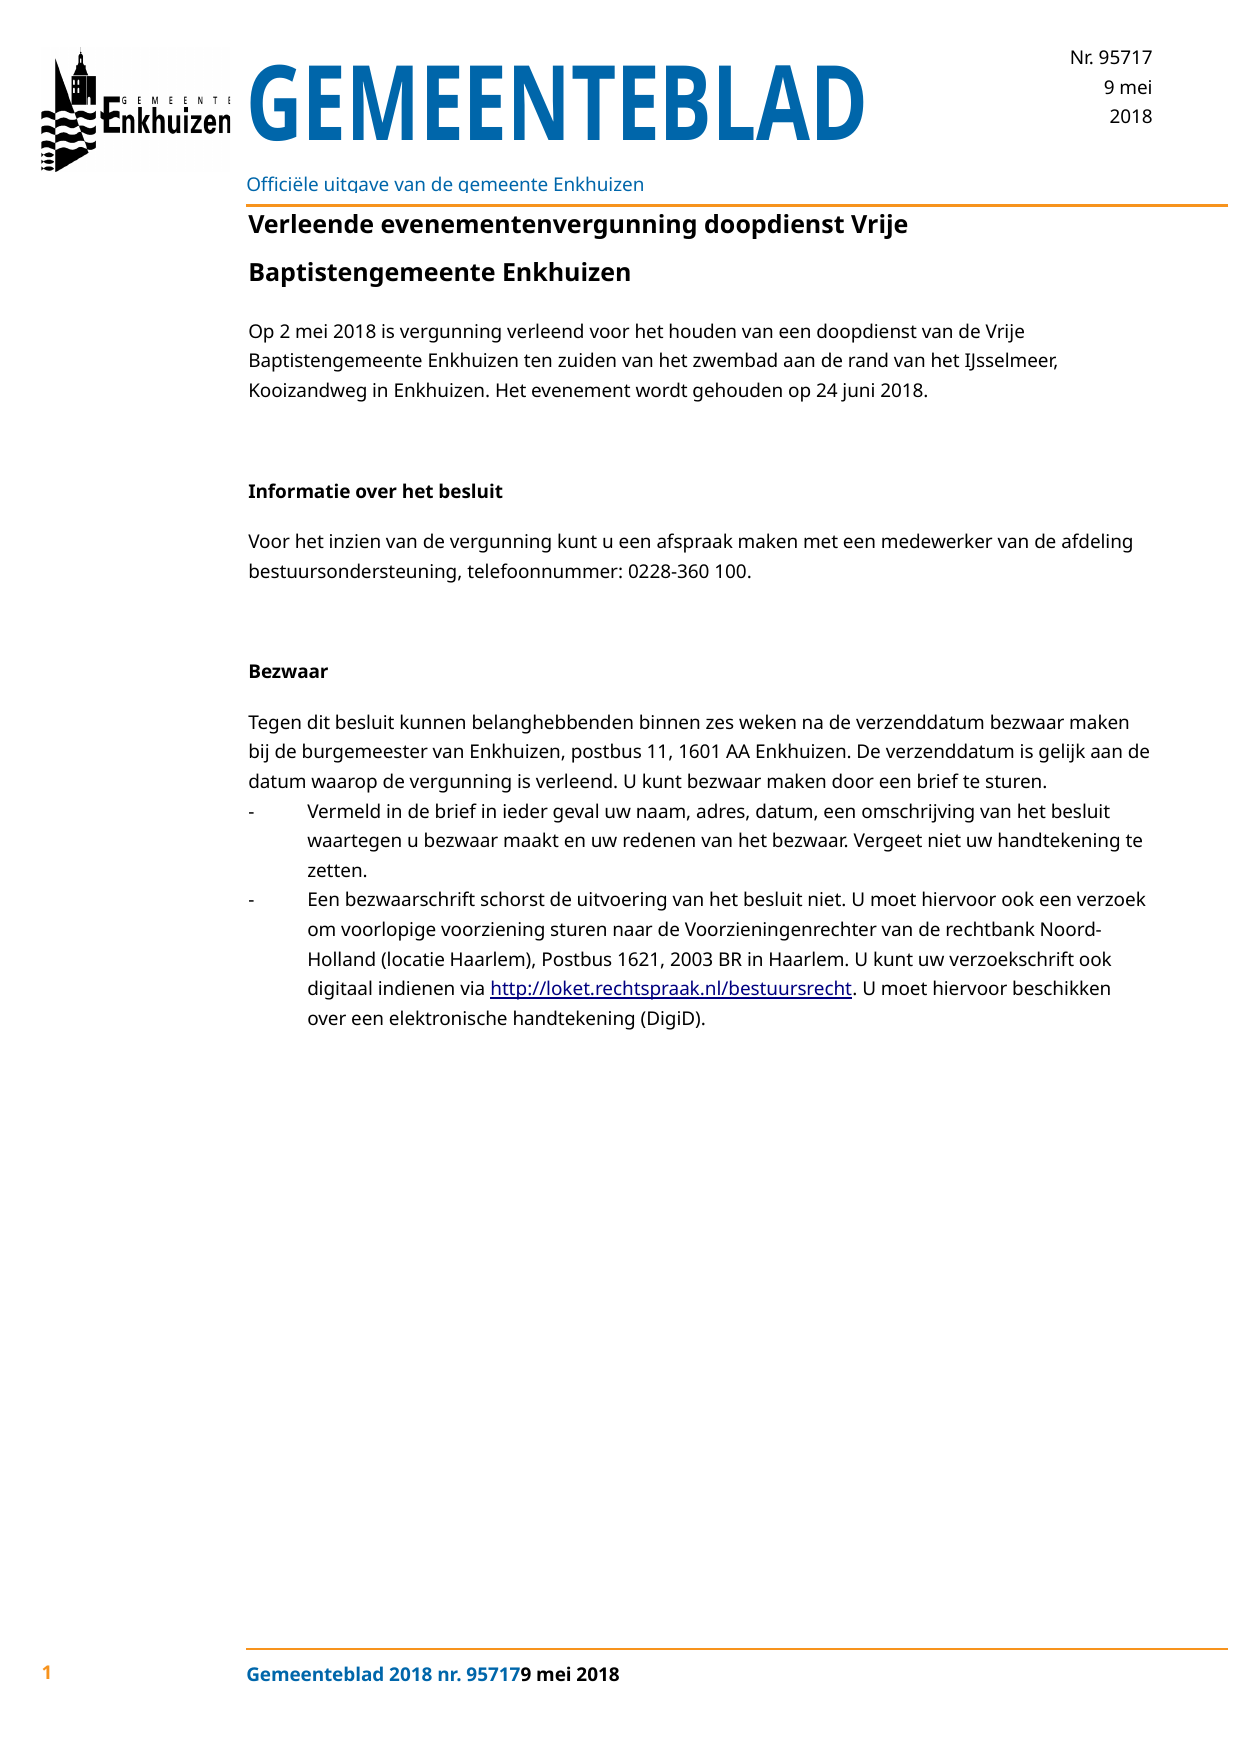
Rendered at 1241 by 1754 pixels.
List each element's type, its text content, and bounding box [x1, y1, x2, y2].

text Op 2 mei 2018 is vergunning verleend voor het houden van een doopdienst van de Vrije Baptistengemeente Enkhuizen ten zuiden van het zwembad aan de rand van het IJsselmeer, Kooizandweg in Enkhuizen. Het evenement wordt gehouden op 24 juni 2018. [248, 318, 1152, 403]
list Een bezwaarschrift schorst de uitvoering van het besluit niet. U moet hiervoor ook een verzoek om voorlopige voorziening sturen naar de Voorzieningenrechter van de rechtbank Noord-Holland (locatie Haarlem), Postbus 1621, 2003 BR in Haarlem. U kunt uw verzoekschrift ook digitaal indienen via http://loket.rechtspraak.nl/bestuursrecht. U moet hiervoor beschikken over een elektronische handtekening (DigiD). [248, 887, 1152, 1031]
text Informatie over het besluit [248, 478, 1152, 504]
text Tegen dit besluit kunnen belanghebbenden binnen zes weken na de verzenddatum bezwaar maken bij de burgemeester van Enkhuizen, postbus 11, 1601 AA Enkhuizen. De verzenddatum is gelijk aan de datum waarop de vergunning is verleend. U kunt bezwaar maken door een brief te sturen. [248, 709, 1152, 794]
picture [41, 47, 231, 172]
text Verleende evenementenvergunning doopdienst Vrije Baptistengemeente Enkhuizen [248, 207, 1152, 288]
list Vermeld in de brief in ieder geval uw naam, adres, datum, een omschrijving van het besluit waartegen u bezwaar maakt en uw redenen van het bezwaar. Vergeet niet uw handtekening te zetten. [248, 798, 1152, 883]
text Voor het inzien van de vergunning kunt u een afspraak maken met een medewerker van de afdeling bestuursondersteuning, telefoonnummer: 0228-360 100. [248, 528, 1152, 584]
text Bezwaar [248, 659, 1152, 684]
